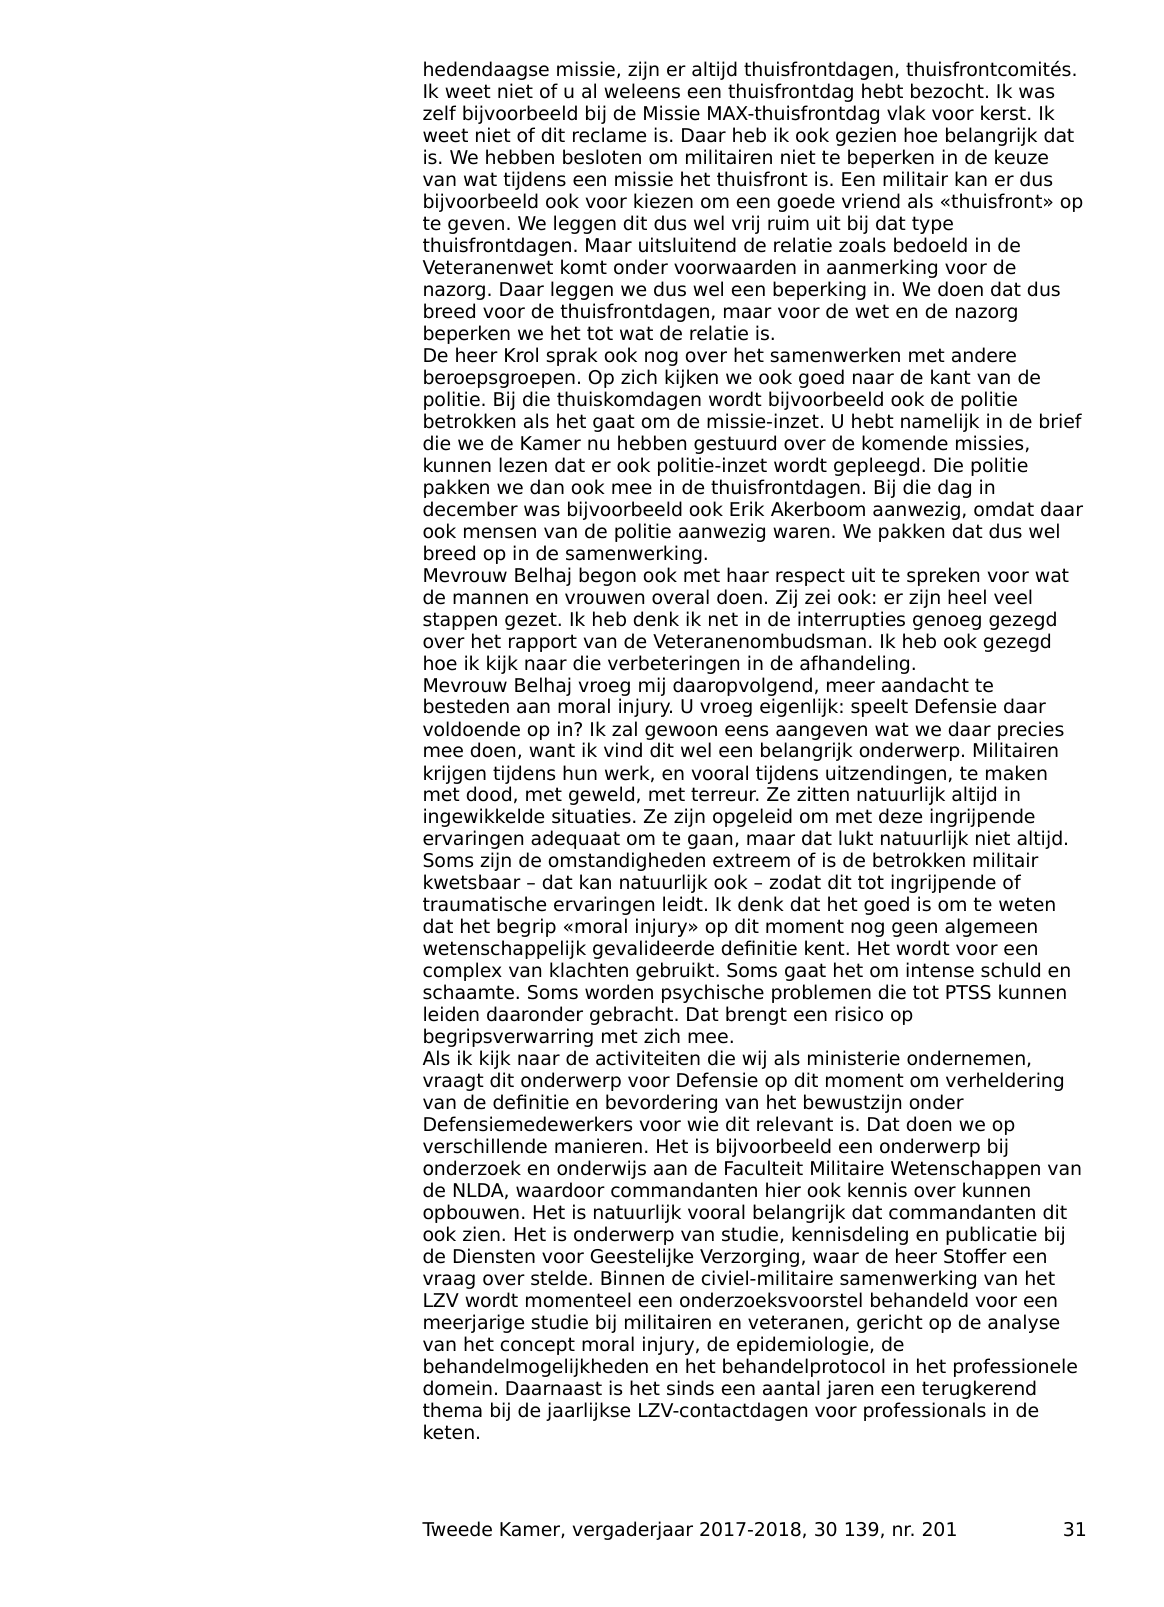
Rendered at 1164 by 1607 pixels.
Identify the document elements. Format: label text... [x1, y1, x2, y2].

text Als ik kijk naar de activiteiten die wij als ministerie ondernemen, vraagt dit onderwerp voor Defensie op dit moment om verheldering van de definitie en bevordering van het bewustzijn onder Defensiemedewerkers voor wie dit relevant is. Dat doen we op verschillende manieren. Het is bijvoorbeeld een onderwerp bij onderzoek en onderwijs aan de Faculteit Militaire Wetenschappen van de NLDA, waardoor commandanten hier ook kennis over kunnen opbouwen. Het is natuurlijk vooral belangrijk dat commandanten dit ook zien. Het is onderwerp van studie, kennisdeling en publicatie bij de Diensten voor Geestelijke Verzorging, waar de heer Stoffer een vraag over stelde. Binnen de civiel-militaire samenwerking van het LZV wordt momenteel een onderzoeksvoorstel behandeld voor een meerjarige studie bij militairen en veteranen, gericht op de analyse van het concept moral injury, de epidemiologie, de behandelmogelijkheden en het behandelprotocol in het professionele domein. Daarnaast is het sinds een aantal jaren een terugkerend thema bij de jaarlijkse LZV-contactdagen voor professionals in de keten. [422, 1048, 1087, 1444]
text hedendaagse missie, zijn er altijd thuisfrontdagen, thuisfrontcomités. Ik weet niet of u al weleens een thuisfrontdag hebt bezocht. Ik was zelf bijvoorbeeld bij de Missie MAX-thuisfrontdag vlak voor kerst. Ik weet niet of dit reclame is. Daar heb ik ook gezien hoe belangrijk dat is. We hebben besloten om militairen niet te beperken in de keuze van wat tijdens een missie het thuisfront is. Een militair kan er dus bijvoorbeeld ook voor kiezen om een goede vriend als «thuisfront» op te geven. We leggen dit dus wel vrij ruim uit bij dat type thuisfrontdagen. Maar uitsluitend de relatie zoals bedoeld in de Veteranenwet komt onder voorwaarden in aanmerking voor de nazorg. Daar leggen we dus wel een beperking in. We doen dat dus breed voor de thuisfrontdagen, maar voor de wet en de nazorg beperken we het tot wat de relatie is. [422, 59, 1087, 345]
text Mevrouw Belhaj vroeg mij daaropvolgend, meer aandacht te besteden aan moral injury. U vroeg eigenlijk: speelt Defensie daar voldoende op in? Ik zal gewoon eens aangeven wat we daar precies mee doen, want ik vind dit wel een belangrijk onderwerp. Militairen krijgen tijdens hun werk, en vooral tijdens uitzendingen, te maken met dood, met geweld, met terreur. Ze zitten natuurlijk altijd in ingewikkelde situaties. Ze zijn opgeleid om met deze ingrijpende ervaringen adequaat om te gaan, maar dat lukt natuurlijk niet altijd. Soms zijn de omstandigheden extreem of is de betrokken militair kwetsbaar – dat kan natuurlijk ook – zodat dit tot ingrijpende of traumatische ervaringen leidt. Ik denk dat het goed is om te weten dat het begrip «moral injury» op dit moment nog geen algemeen wetenschappelijk gevalideerde definitie kent. Het wordt voor een complex van klachten gebruikt. Soms gaat het om intense schuld en schaamte. Soms worden psychische problemen die tot PTSS kunnen leiden daaronder gebracht. Dat brengt een risico op begripsverwarring met zich mee. [422, 674, 1087, 1048]
text De heer Krol sprak ook nog over het samenwerken met andere beroepsgroepen. Op zich kijken we ook goed naar de kant van de politie. Bij die thuiskomdagen wordt bijvoorbeeld ook de politie betrokken als het gaat om de missie-inzet. U hebt namelijk in de brief die we de Kamer nu hebben gestuurd over de komende missies, kunnen lezen dat er ook politie-inzet wordt gepleegd. Die politie pakken we dan ook mee in de thuisfrontdagen. Bij die dag in december was bijvoorbeeld ook Erik Akerboom aanwezig, omdat daar ook mensen van de politie aanwezig waren. We pakken dat dus wel breed op in de samenwerking. [422, 345, 1087, 564]
text Mevrouw Belhaj begon ook met haar respect uit te spreken voor wat de mannen en vrouwen overal doen. Zij zei ook: er zijn heel veel stappen gezet. Ik heb denk ik net in de interrupties genoeg gezegd over het rapport van de Veteranenombudsman. Ik heb ook gezegd hoe ik kijk naar die verbeteringen in de afhandeling. [422, 564, 1087, 674]
